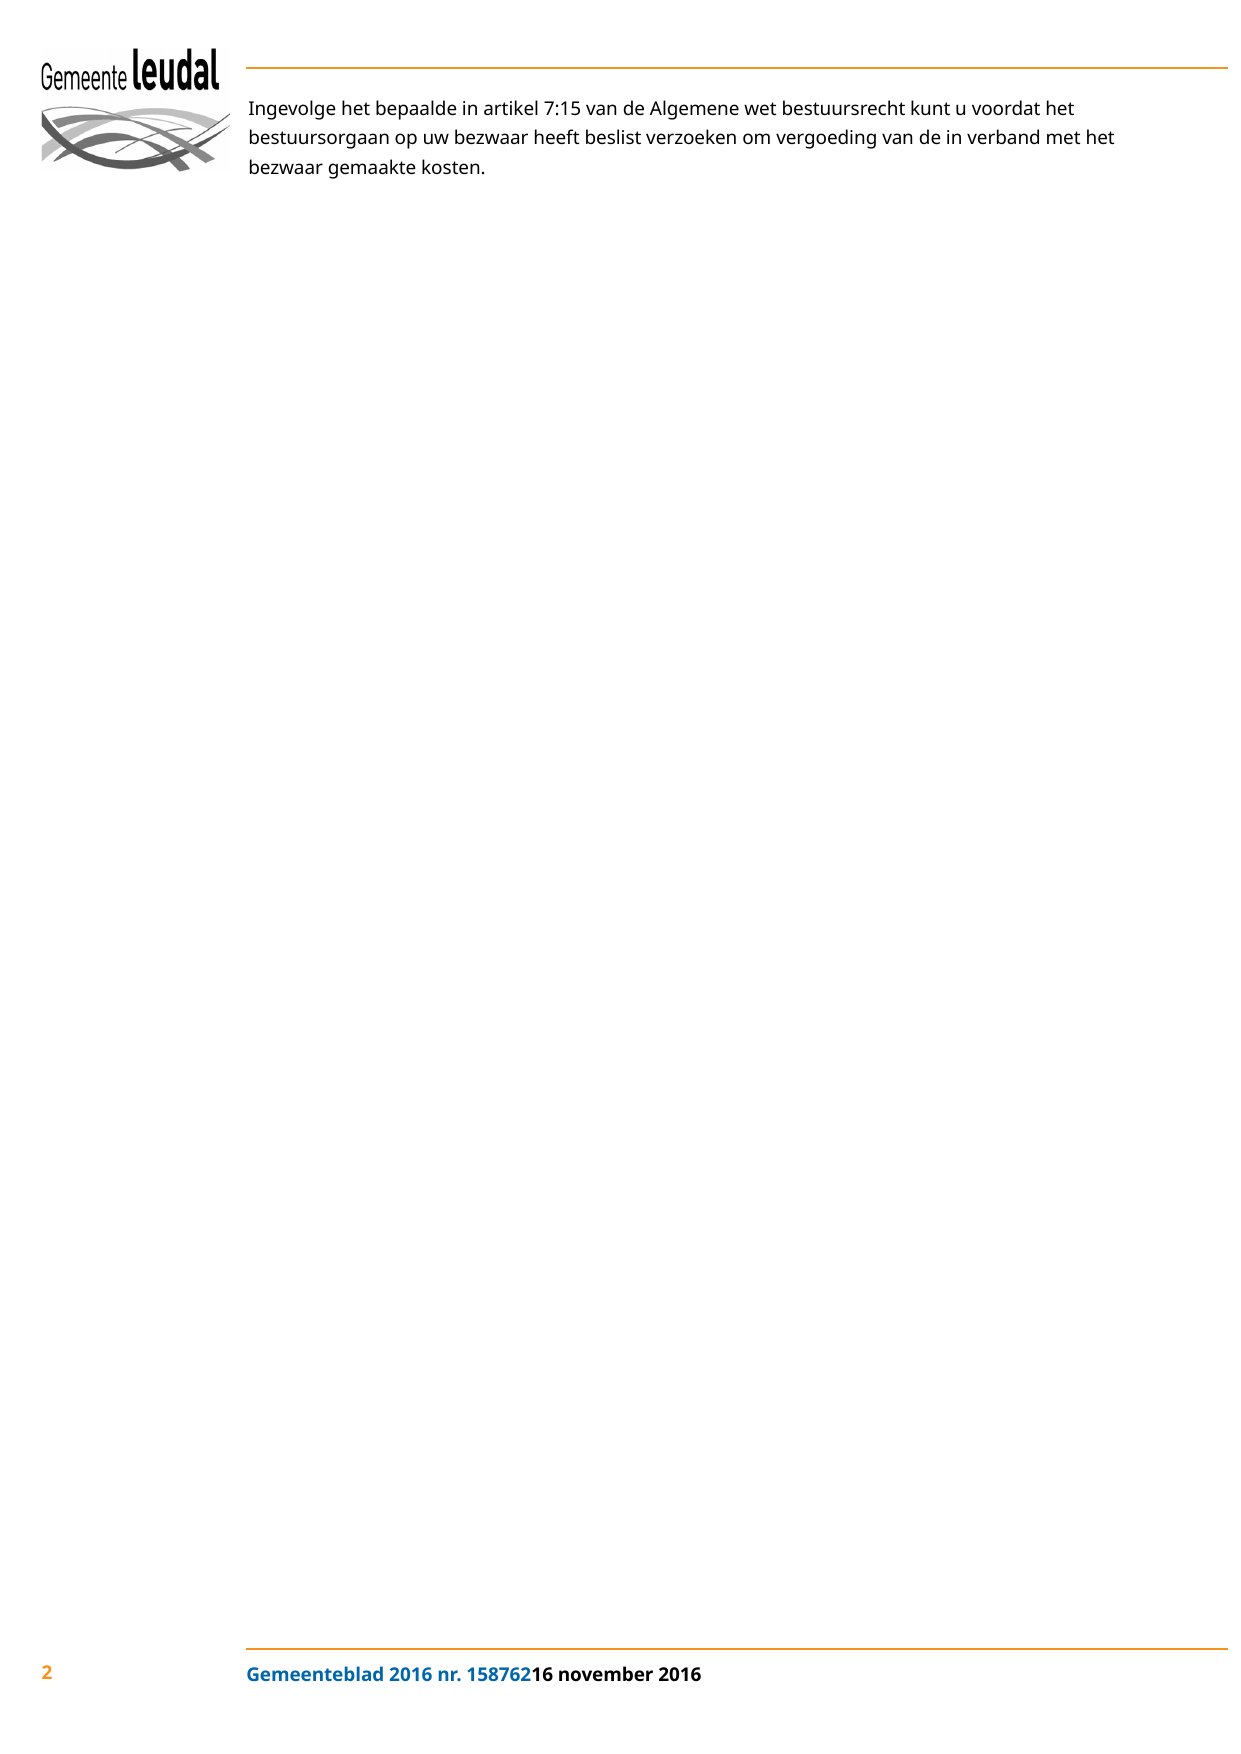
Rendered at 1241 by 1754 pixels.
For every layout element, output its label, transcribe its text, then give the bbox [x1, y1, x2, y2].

picture [41, 47, 231, 172]
text Ingevolge het bepaalde in artikel 7:15 van de Algemene wet bestuursrecht kunt u voordat het bestuursorgaan op uw bezwaar heeft beslist verzoeken om vergoeding van de in verband met het bezwaar gemaakte kosten. [248, 95, 1152, 180]
